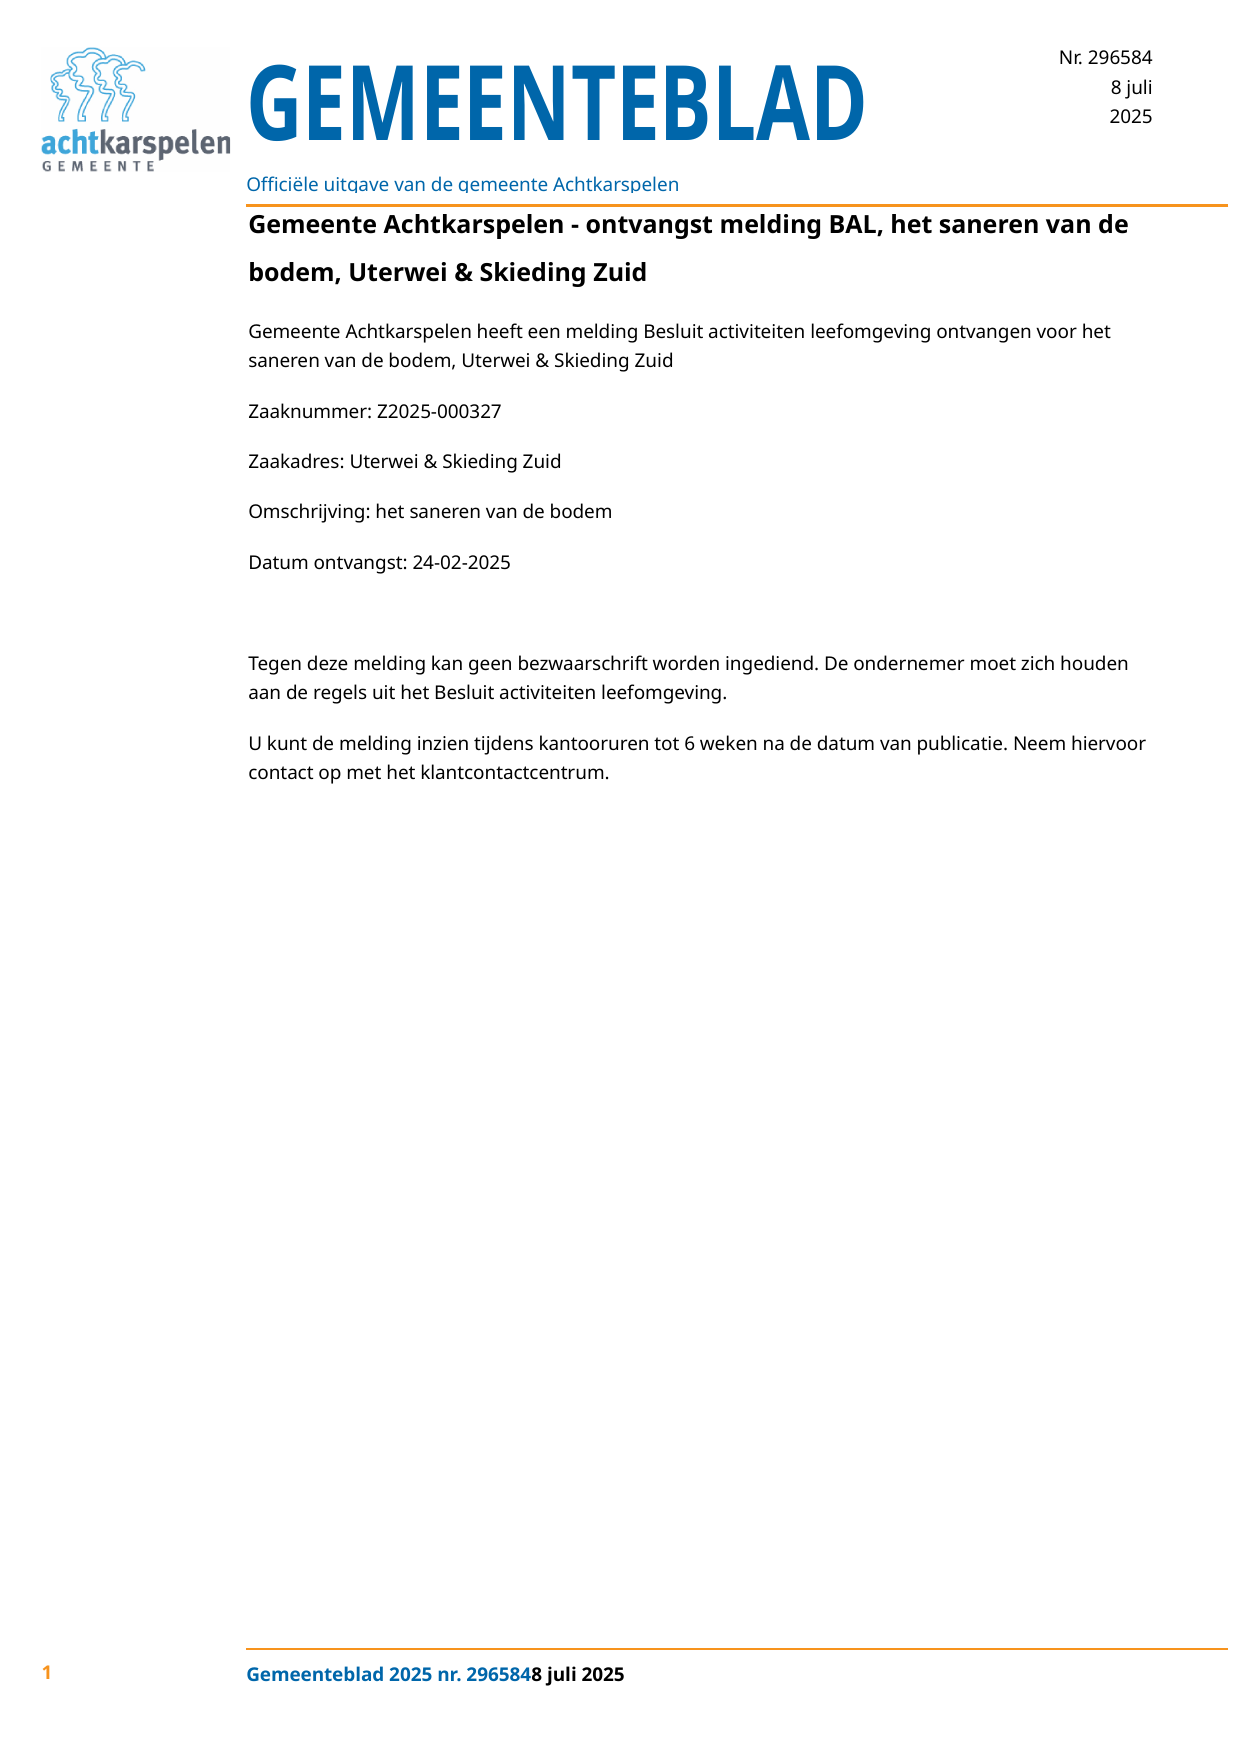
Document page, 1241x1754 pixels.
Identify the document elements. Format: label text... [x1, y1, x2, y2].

text Zaakadres: Uterwei & Skieding Zuid [248, 448, 1152, 474]
picture [41, 47, 231, 172]
text U kunt de melding inzien tijdens kantooruren tot 6 weken na de datum van publicatie. Neem hiervoor contact op met het klantcontactcentrum. [248, 730, 1152, 785]
text Omschrijving: het saneren van de bodem [248, 499, 1152, 524]
text Gemeente Achtkarspelen - ontvangst melding BAL, het saneren van de bodem, Uterwei & Skieding Zuid [248, 207, 1152, 288]
text Tegen deze melding kan geen bezwaarschrift worden ingediend. De ondernemer moet zich houden aan de regels uit het Besluit activiteiten leefomgeving. [248, 650, 1152, 705]
text Zaaknummer: Z2025-000327 [248, 398, 1152, 424]
text Gemeente Achtkarspelen heeft een melding Besluit activiteiten leefomgeving ontvangen voor het saneren van de bodem, Uterwei & Skieding Zuid [248, 318, 1152, 373]
text Datum ontvangst: 24-02-2025 [248, 549, 1152, 575]
